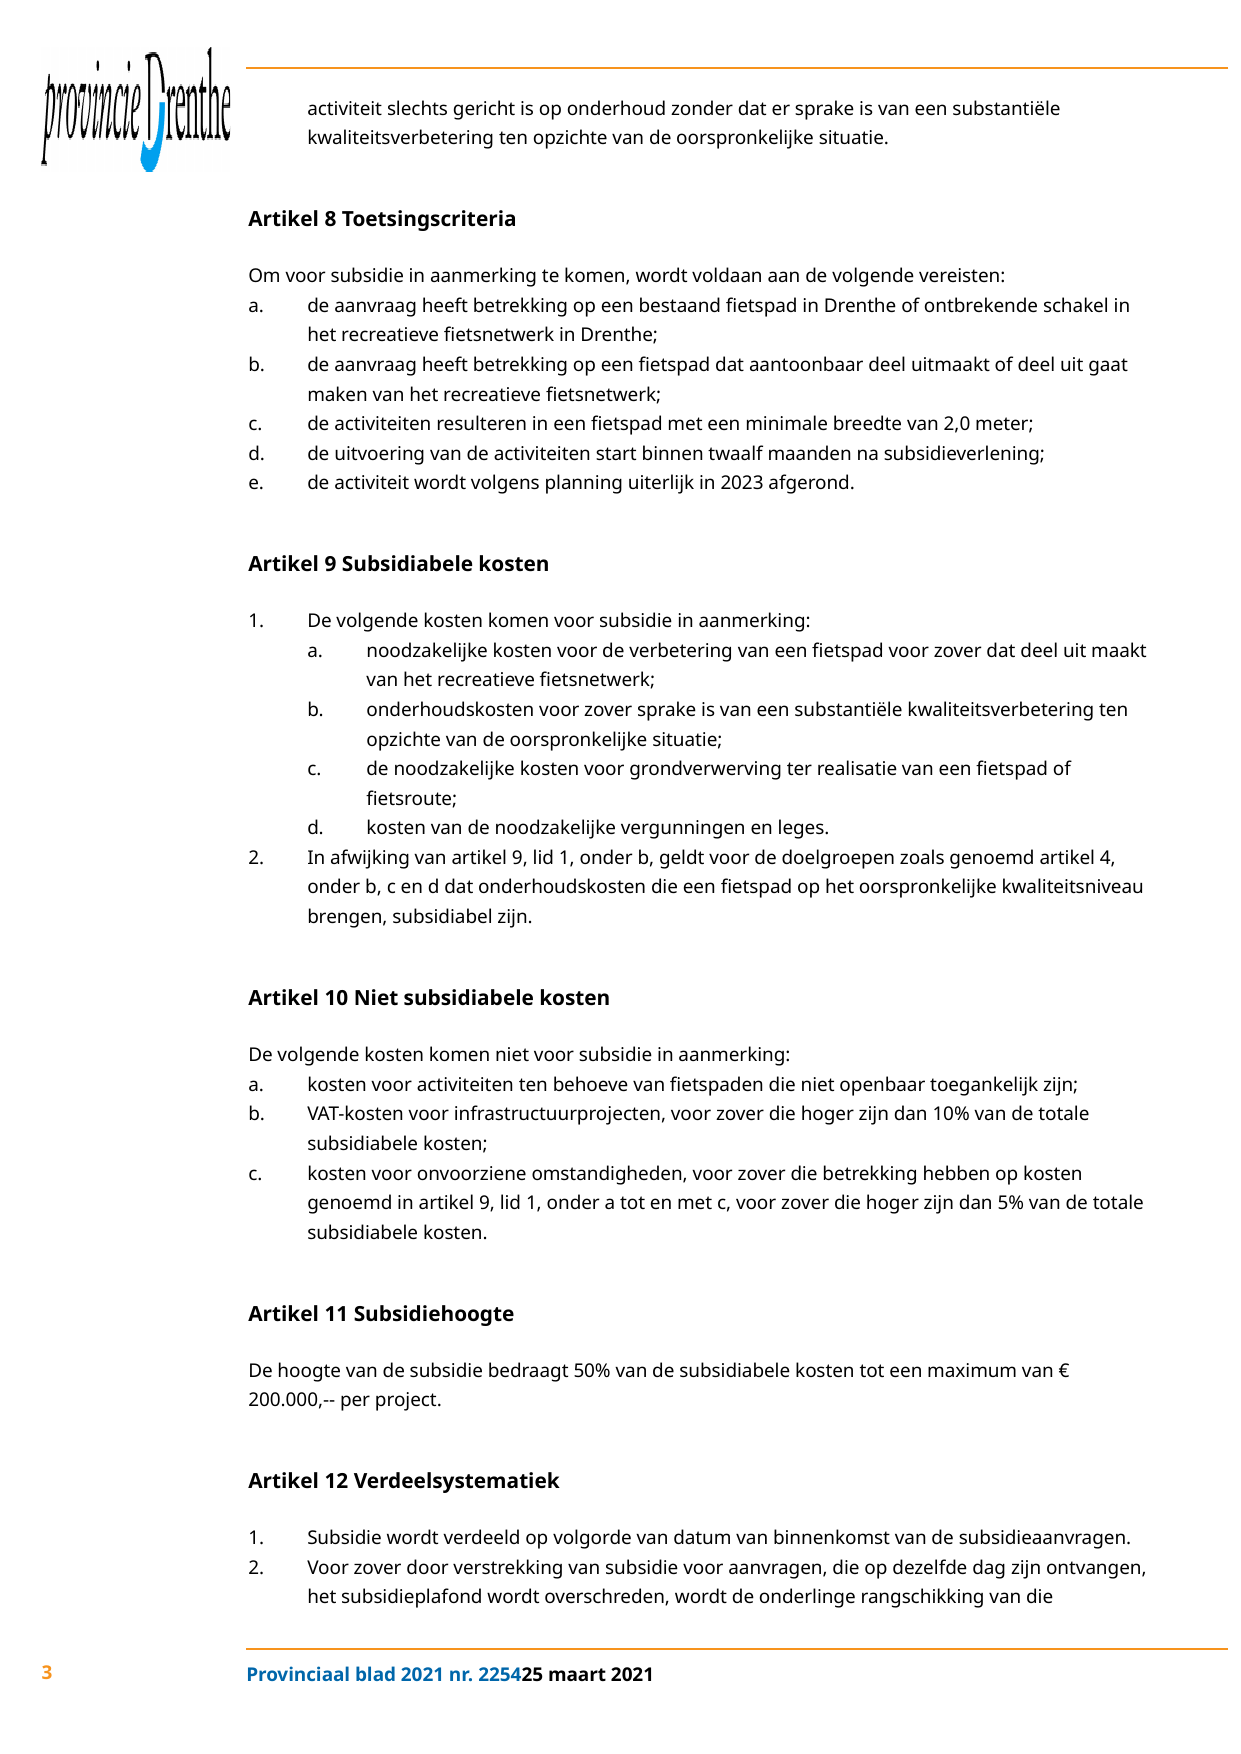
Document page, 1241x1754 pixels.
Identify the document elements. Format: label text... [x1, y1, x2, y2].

list Subsidie wordt verdeeld op volgorde van datum van binnenkomst van de subsidieaanvragen. [248, 1524, 1152, 1550]
text De volgende kosten komen niet voor subsidie in aanmerking: [248, 1041, 1152, 1067]
text Artikel 12 Verdeelsystematiek [248, 1466, 1152, 1495]
text Artikel 10 Niet subsidiabele kosten [248, 983, 1152, 1012]
list onderhoudskosten voor zover sprake is van een substantiële kwaliteitsverbetering ten opzichte van de oorspronkelijke situatie; [307, 696, 1152, 752]
list kosten voor activiteiten ten behoeve van fietspaden die niet openbaar toegankelijk zijn; [248, 1071, 1152, 1097]
list de uitvoering van de activiteiten start binnen twaalf maanden na subsidieverlening; [248, 440, 1152, 466]
list kosten voor onvoorziene omstandigheden, voor zover die betrekking hebben op kosten genoemd in artikel 9, lid 1, onder a tot en met c, voor zover die hoger zijn dan 5% van de totale subsidiabele kosten. [248, 1160, 1152, 1244]
list kosten van de noodzakelijke vergunningen en leges. [307, 814, 1152, 840]
list de activiteiten resulteren in een fietspad met een minimale breedte van 2,0 meter; [248, 410, 1152, 436]
text Artikel 11 Subsidiehoogte [248, 1299, 1152, 1327]
text Artikel 8 Toetsingscriteria [248, 204, 1152, 233]
picture [41, 47, 231, 172]
list De volgende kosten komen voor subsidie in aanmerking: [248, 607, 1152, 633]
list VAT-kosten voor infrastructuurprojecten, voor zover die hoger zijn dan 10% van de totale subsidiabele kosten; [248, 1101, 1152, 1156]
list de activiteit wordt volgens planning uiterlijk in 2023 afgerond. [248, 469, 1152, 495]
text Om voor subsidie in aanmerking te komen, wordt voldaan aan de volgende vereisten: [248, 262, 1152, 288]
list de aanvraag heeft betrekking op een fietspad dat aantoonbaar deel uitmaakt of deel uit gaat maken van het recreatieve fietsnetwerk; [248, 351, 1152, 406]
list noodzakelijke kosten voor de verbetering van een fietspad voor zover dat deel uit maakt van het recreatieve fietsnetwerk; [307, 637, 1152, 692]
list Voor zover door verstrekking van subsidie voor aanvragen, die op dezelfde dag zijn ontvangen, het subsidieplafond wordt overschreden, wordt de onderlinge rangschikking van die [248, 1554, 1152, 1609]
list de noodzakelijke kosten voor grondverwerving ter realisatie van een fietspad of fietsroute; [307, 755, 1152, 811]
list activiteit slechts gericht is op onderhoud zonder dat er sprake is van een substantiële kwaliteitsverbetering ten opzichte van de oorspronkelijke situatie. [248, 95, 1152, 150]
list In afwijking van artikel 9, lid 1, onder b, geldt voor de doelgroepen zoals genoemd artikel 4, onder b, c en d dat onderhoudskosten die een fietspad op het oorspronkelijke kwaliteitsniveau brengen, subsidiabel zijn. [248, 844, 1152, 929]
text De hoogte van de subsidie bedraagt 50% van de subsidiabele kosten tot een maximum van € 200.000,-- per project. [248, 1357, 1152, 1412]
text Artikel 9 Subsidiabele kosten [248, 549, 1152, 578]
list de aanvraag heeft betrekking op een bestaand fietspad in Drenthe of ontbrekende schakel in het recreatieve fietsnetwerk in Drenthe; [248, 292, 1152, 347]
